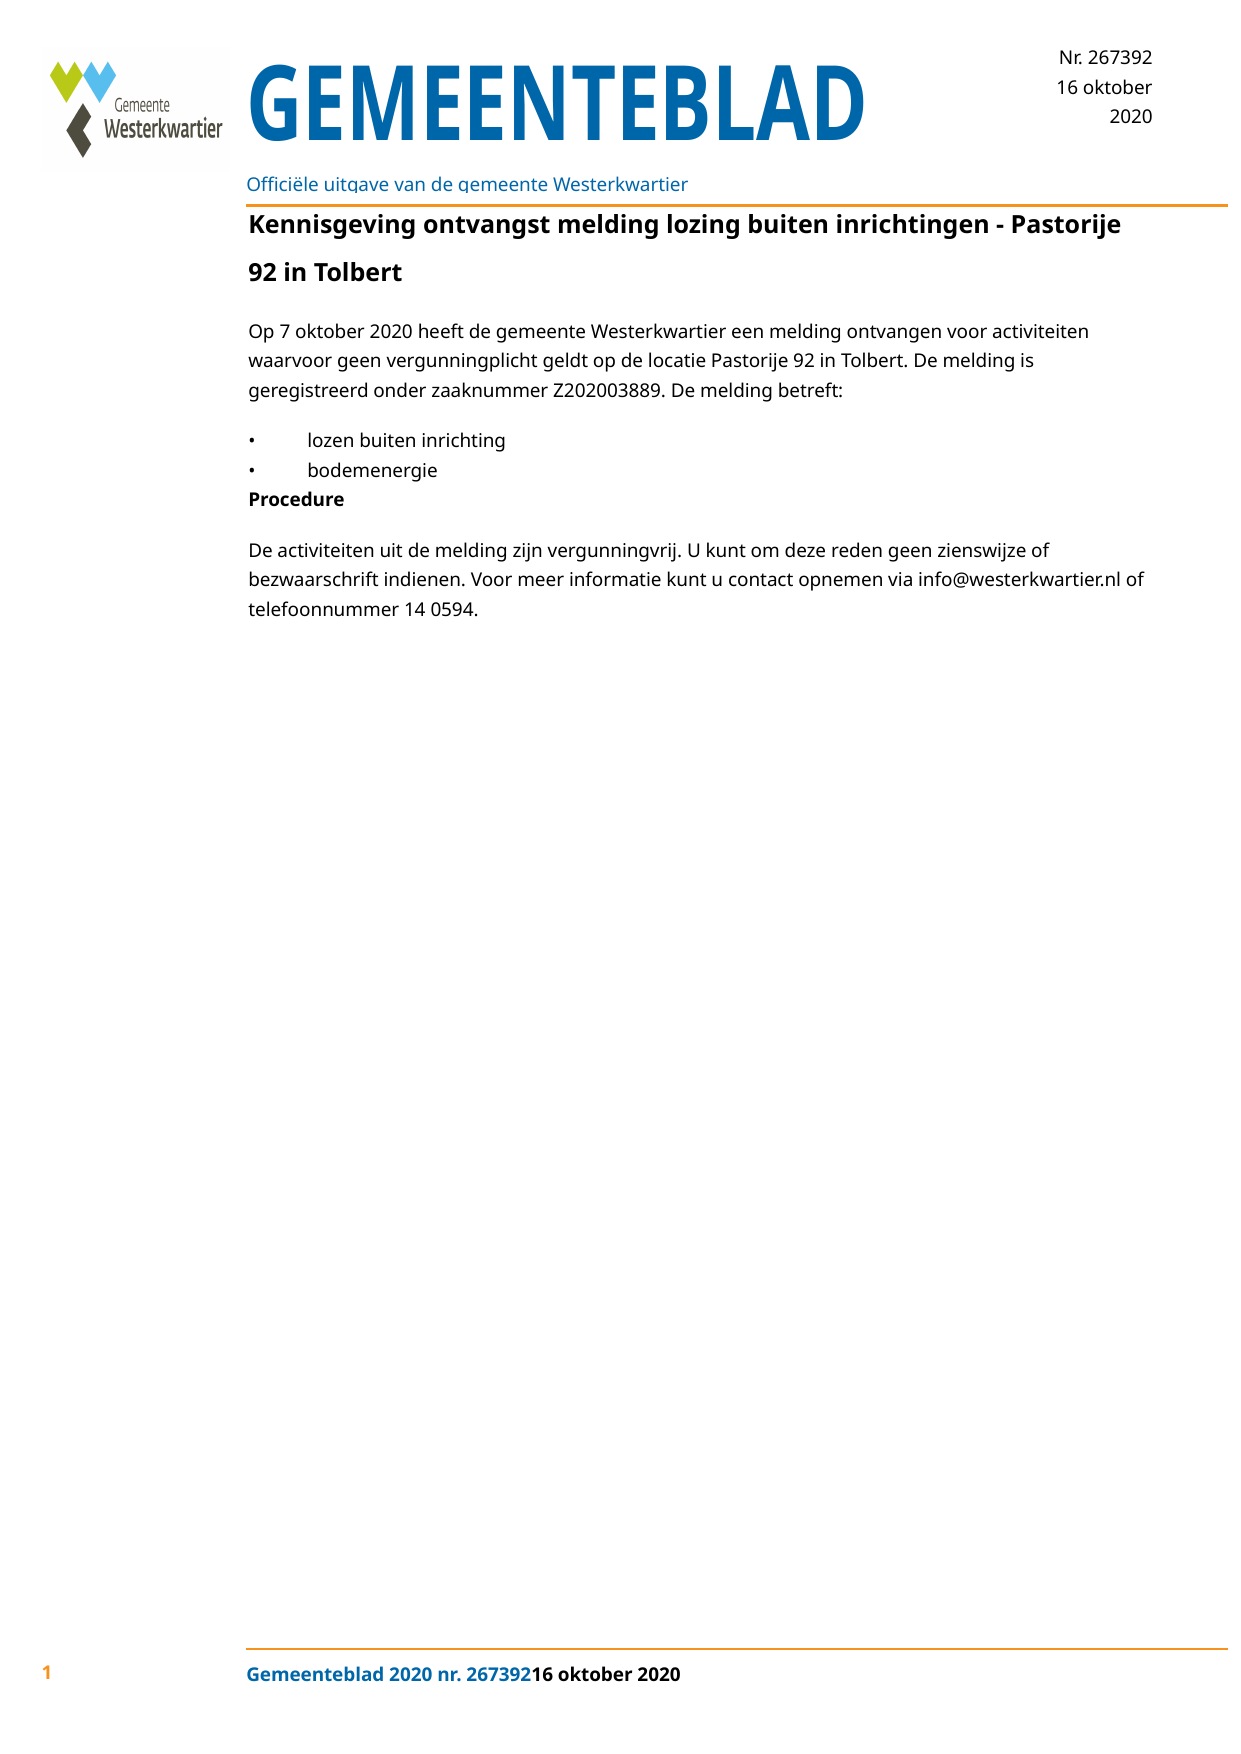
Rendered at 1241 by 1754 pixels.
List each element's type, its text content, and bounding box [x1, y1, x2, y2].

list lozen buiten inrichting [248, 427, 1152, 453]
text Procedure [248, 487, 1152, 512]
text Kennisgeving ontvangst melding lozing buiten inrichtingen - Pastorije 92 in Tolbert [248, 207, 1152, 288]
text De activiteiten uit de melding zijn vergunningvrij. U kunt om deze reden geen zienswijze of bezwaarschrift indienen. Voor meer informatie kunt u contact opnemen via info@westerkwartier.nl of telefoonnummer 14 0594. [248, 537, 1152, 622]
list bodemenergie [248, 457, 1152, 483]
picture [41, 47, 231, 172]
text Op 7 oktober 2020 heeft de gemeente Westerkwartier een melding ontvangen voor activiteiten waarvoor geen vergunningplicht geldt op de locatie Pastorije 92 in Tolbert. De melding is geregistreerd onder zaaknummer Z202003889. De melding betreft: [248, 318, 1152, 403]
